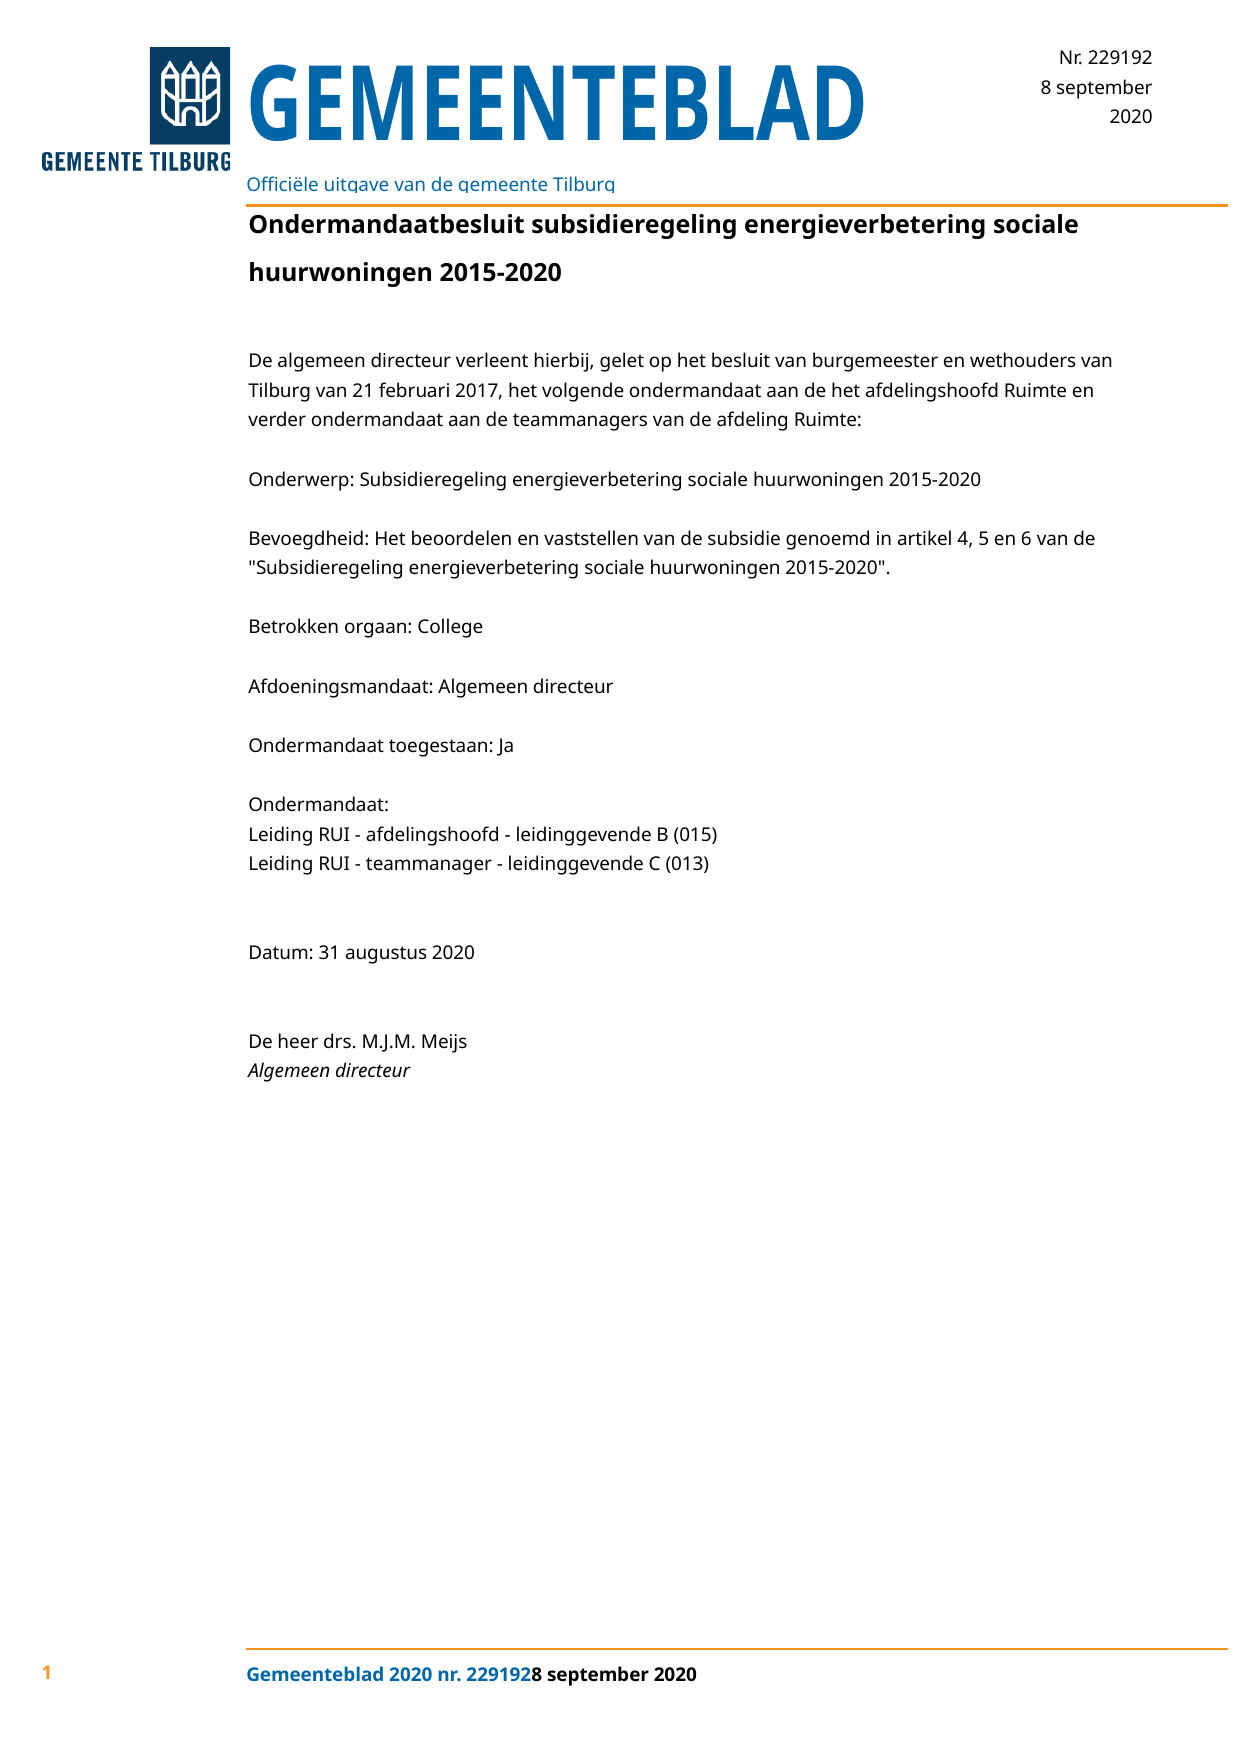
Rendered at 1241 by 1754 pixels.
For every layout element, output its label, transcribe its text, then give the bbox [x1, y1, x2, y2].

text De algemeen directeur verleent hierbij, gelet op het besluit van burgemeester en wethouders van Tilburg van 21 februari 2017, het volgende ondermandaat aan de het afdelingshoofd Ruimte en verder ondermandaat aan de teammanagers van de afdeling Ruimte: [248, 347, 1152, 432]
picture [41, 47, 231, 172]
text Afdoeningsmandaat: Algemeen directeur [248, 673, 1152, 699]
text Ondermandaat toegestaan: Ja [248, 732, 1152, 758]
text De heer drs. M.J.M. Meijs [248, 1028, 1152, 1054]
text Leiding RUI - teammanager - leidinggevende C (013) [248, 850, 1152, 876]
text Datum: 31 augustus 2020 [248, 939, 1152, 965]
text Algemeen directeur [248, 1057, 1152, 1083]
text Leiding RUI - afdelingshoofd - leidinggevende B (015) [248, 821, 1152, 847]
text Ondermandaat: [248, 791, 1152, 817]
text Bevoegdheid: Het beoordelen en vaststellen van de subsidie genoemd in artikel 4, 5 en 6 van de "Subsidieregeling energieverbetering sociale huurwoningen 2015-2020". [248, 525, 1152, 580]
text Onderwerp: Subsidieregeling energieverbetering sociale huurwoningen 2015-2020 [248, 466, 1152, 492]
text Betrokken orgaan: College [248, 614, 1152, 639]
text Ondermandaatbesluit subsidieregeling energieverbetering sociale huurwoningen 2015-2020 [248, 207, 1152, 288]
